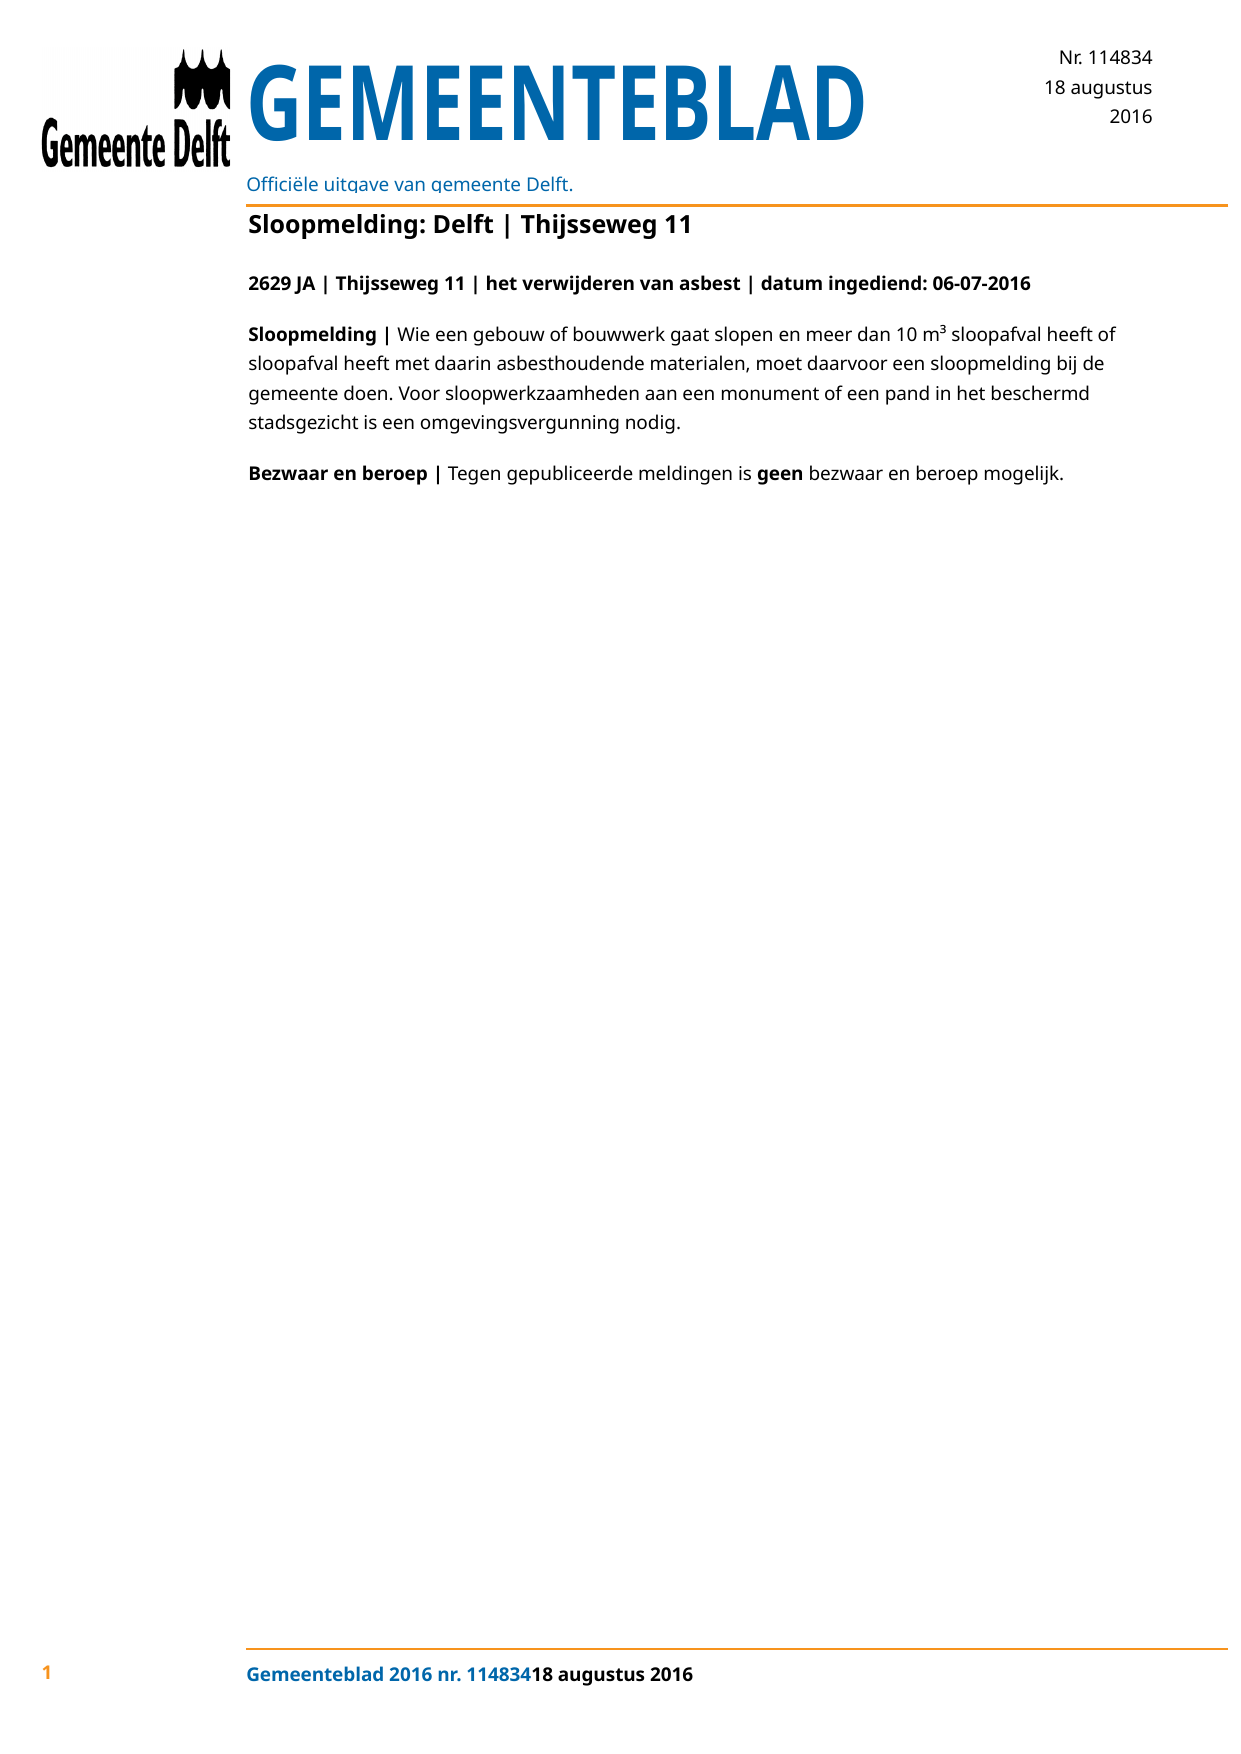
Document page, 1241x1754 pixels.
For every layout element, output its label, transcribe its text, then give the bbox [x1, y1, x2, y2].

picture [41, 47, 231, 172]
text Sloopmelding | Wie een gebouw of bouwwerk gaat slopen en meer dan 10 m³ sloopafval heeft of sloopafval heeft met daarin asbesthoudende materialen, moet daarvoor een sloopmelding bij de gemeente doen. Voor sloopwerkzaamheden aan een monument of een pand in het beschermd stadsgezicht is een omgevingsvergunning nodig. [248, 321, 1152, 435]
text Bezwaar en beroep | Tegen gepubliceerde meldingen is geen bezwaar en beroep mogelijk. [248, 460, 1152, 486]
text 2629 JA | Thijsseweg 11 | het verwijderen van asbest | datum ingediend: 06-07-2016 [248, 270, 1152, 296]
text Sloopmelding: Delft | Thijsseweg 11 [248, 207, 1152, 241]
